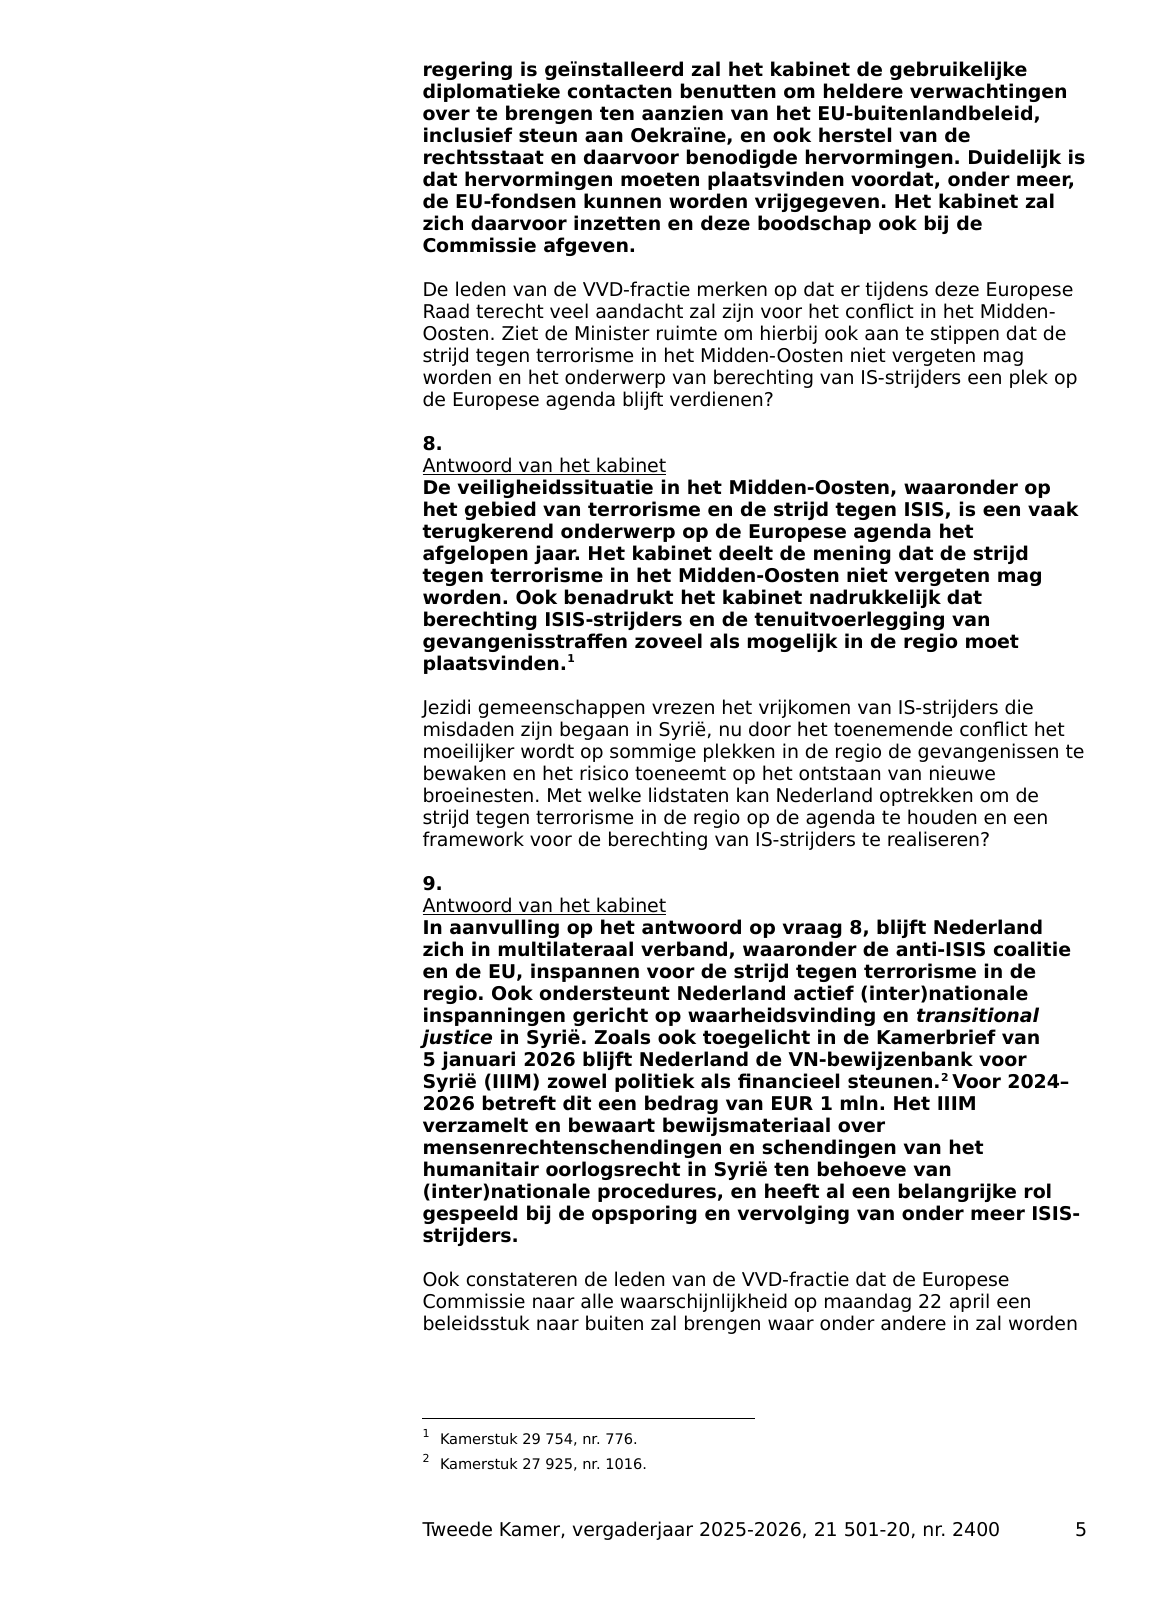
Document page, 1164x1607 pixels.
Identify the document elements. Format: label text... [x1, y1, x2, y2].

text Kamerstuk 29 754, nr. 776. [422, 1427, 1087, 1449]
text Kamerstuk 27 925, nr. 1016. [422, 1452, 1087, 1474]
text De leden van de VVD-fractie merken op dat er tijdens deze Europese Raad terecht veel aandacht zal zijn voor het conflict in het Midden-Oosten. Ziet de Minister ruimte om hierbij ook aan te stippen dat de strijd tegen terrorisme in het Midden-Oosten niet vergeten mag worden en het onderwerp van berechting van IS-strijders een plek op de Europese agenda blijft verdienen? [422, 279, 1087, 411]
text Antwoord van het kabinet [422, 895, 1087, 917]
text In aanvulling op het antwoord op vraag 8, blijft Nederland zich in multilateraal verband, waaronder de anti-ISIS coalitie en de EU, inspannen voor de strijd tegen terrorisme in de regio. Ook ondersteunt Nederland actief (inter)nationale inspanningen gericht op waarheidsvinding en transitional justice in Syrië. Zoals ook toegelicht in de Kamerbrief van 5 januari 2026 blijft Nederland de VN-bewijzenbank voor Syrië (IIIM) zowel politiek als financieel steunen.Voor 2024–2026 betreft dit een bedrag van EUR 1 mln. Het IIIM verzamelt en bewaart bewijsmateriaal over mensenrechtenschendingen en schendingen van het humanitair oorlogsrecht in Syrië ten behoeve van (inter)nationale procedures, en heeft al een belangrijke rol gespeeld bij de opsporing en vervolging van onder meer ISIS-strijders. [422, 917, 1087, 1247]
text 8. [422, 433, 1087, 455]
text regering is geïnstalleerd zal het kabinet de gebruikelijke diplomatieke contacten benutten om heldere verwachtingen over te brengen ten aanzien van het EU-buitenlandbeleid, inclusief steun aan Oekraïne, en ook herstel van de rechtsstaat en daarvoor benodigde hervormingen. Duidelijk is dat hervormingen moeten plaatsvinden voordat, onder meer, de EU-fondsen kunnen worden vrijgegeven. Het kabinet zal zich daarvoor inzetten en deze boodschap ook bij de Commissie afgeven. [422, 59, 1087, 257]
text De veiligheidssituatie in het Midden-Oosten, waaronder op het gebied van terrorisme en de strijd tegen ISIS, is een vaak terugkerend onderwerp op de Europese agenda het afgelopen jaar. Het kabinet deelt de mening dat de strijd tegen terrorisme in het Midden-Oosten niet vergeten mag worden. Ook benadrukt het kabinet nadrukkelijk dat berechting ISIS-strijders en de tenuitvoerlegging van gevangenisstraffen zoveel als mogelijk in de regio moet plaatsvinden. [422, 477, 1087, 675]
text Antwoord van het kabinet [422, 455, 1087, 477]
text Jezidi gemeenschappen vrezen het vrijkomen van IS-strijders die misdaden zijn begaan in Syrië, nu door het toenemende conflict het moeilijker wordt op sommige plekken in de regio de gevangenissen te bewaken en het risico toeneemt op het ontstaan van nieuwe broeinesten. Met welke lidstaten kan Nederland optrekken om de strijd tegen terrorisme in de regio op de agenda te houden en een framework voor de berechting van IS-strijders te realiseren? [422, 697, 1087, 851]
text 9. [422, 873, 1087, 895]
text Ook constateren de leden van de VVD-fractie dat de Europese Commissie naar alle waarschijnlijkheid op maandag 22 april een beleidsstuk naar buiten zal brengen waar onder andere in zal worden [422, 1269, 1087, 1335]
